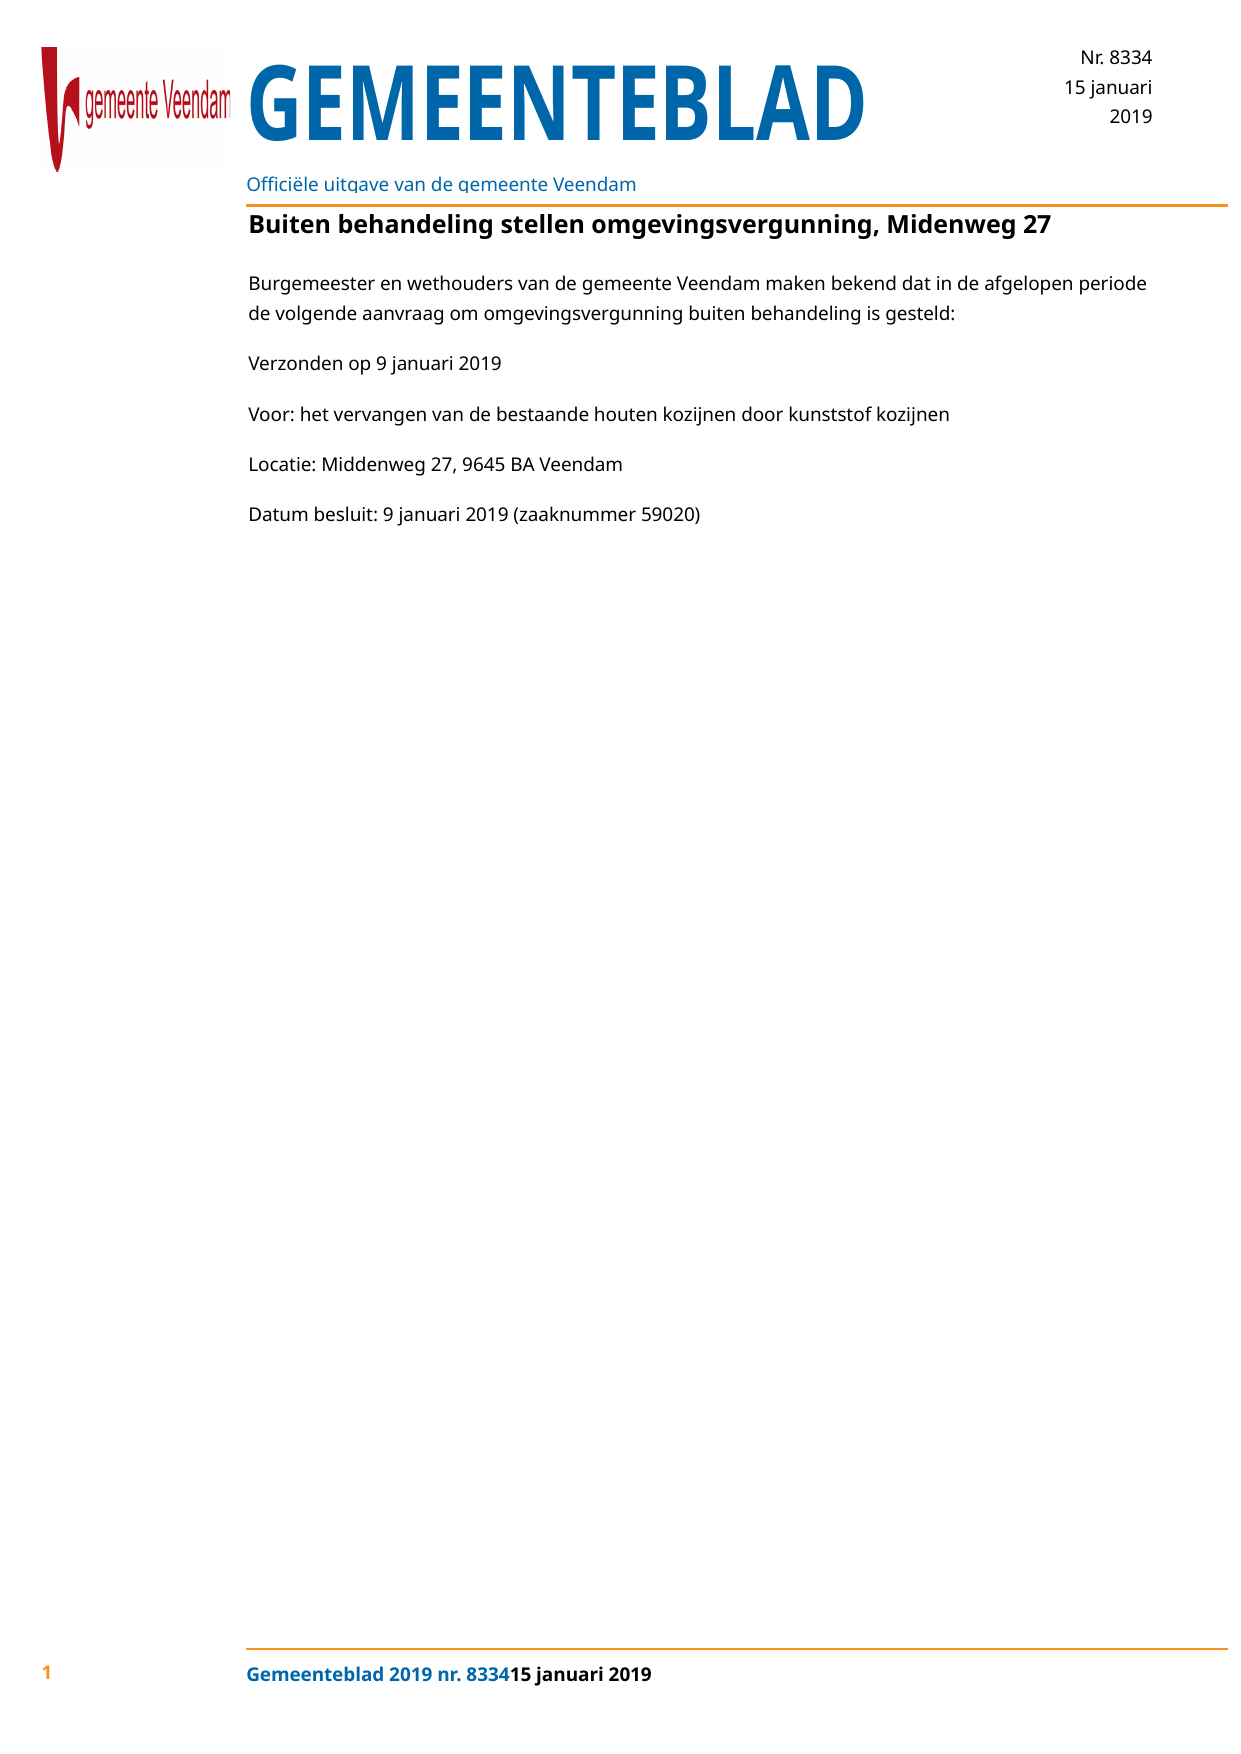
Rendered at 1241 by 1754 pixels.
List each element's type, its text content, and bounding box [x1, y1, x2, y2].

picture [41, 47, 231, 172]
text Burgemeester en wethouders van de gemeente Veendam maken bekend dat in de afgelopen periode de volgende aanvraag om omgevingsvergunning buiten behandeling is gesteld: [248, 270, 1152, 326]
text Locatie: Middenweg 27, 9645 BA Veendam [248, 451, 1152, 477]
text Buiten behandeling stellen omgevingsvergunning, Midenweg 27 [248, 207, 1152, 241]
text Verzonden op 9 januari 2019 [248, 350, 1152, 376]
text Voor: het vervangen van de bestaande houten kozijnen door kunststof kozijnen [248, 401, 1152, 426]
text Datum besluit: 9 januari 2019 (zaaknummer 59020) [248, 502, 1152, 527]
